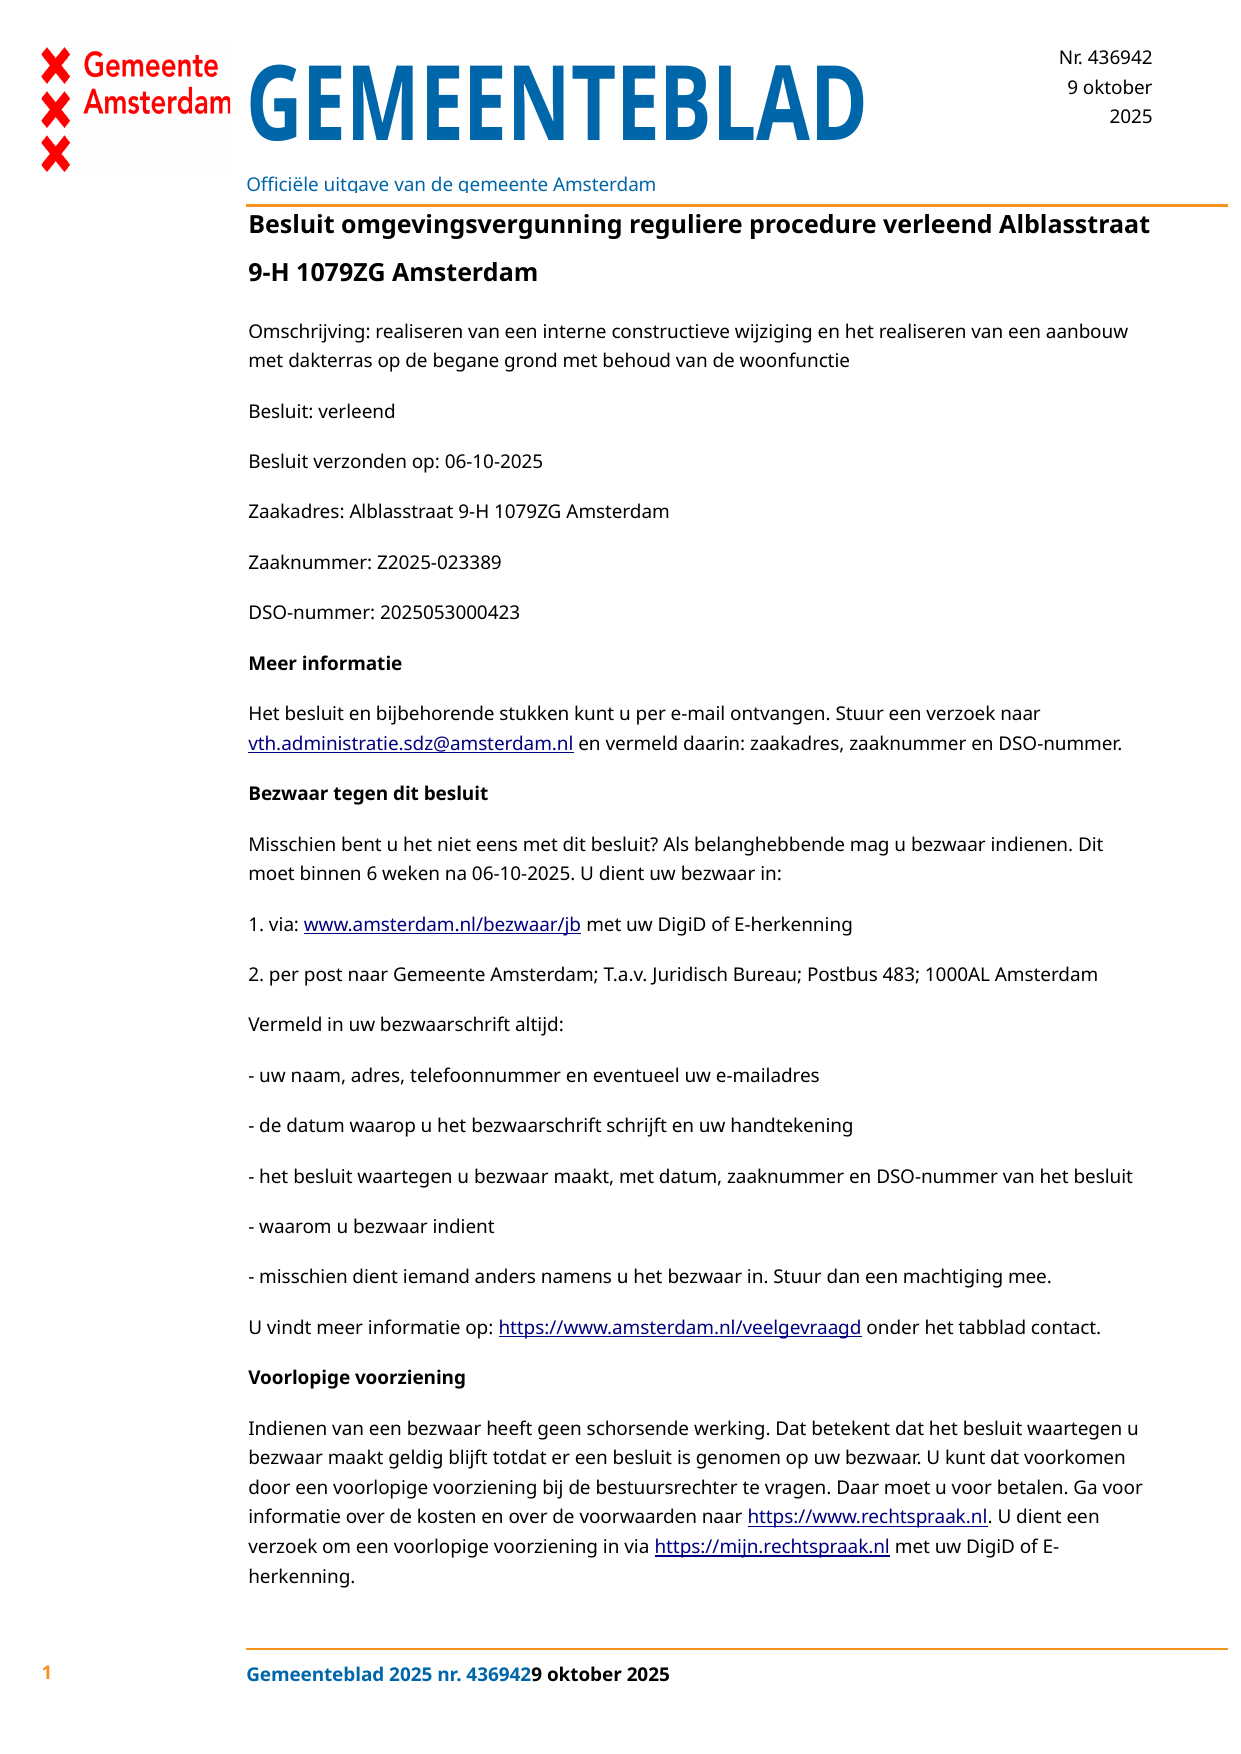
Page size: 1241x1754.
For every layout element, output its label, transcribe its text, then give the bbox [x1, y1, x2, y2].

text Misschien bent u het niet eens met dit besluit? Als belanghebbende mag u bezwaar indienen. Dit moet binnen 6 weken na 06-10-2025. U dient uw bezwaar in: [248, 831, 1152, 886]
text Vermeld in uw bezwaarschrift altijd: [248, 1012, 1152, 1037]
text Omschrijving: realiseren van een interne constructieve wijziging en het realiseren van een aanbouw met dakterras op de begane grond met behoud van de woonfunctie [248, 318, 1152, 373]
text U vindt meer informatie op: https://www.amsterdam.nl/veelgevraagd onder het tabblad contact. [248, 1314, 1152, 1340]
text Zaaknummer: Z2025-023389 [248, 549, 1152, 575]
text Bezwaar tegen dit besluit [248, 780, 1152, 806]
text Zaakadres: Alblasstraat 9-H 1079ZG Amsterdam [248, 499, 1152, 524]
text - uw naam, adres, telefoonnummer en eventueel uw e-mailadres [248, 1062, 1152, 1088]
text Meer informatie [248, 650, 1152, 676]
text 1. via: www.amsterdam.nl/bezwaar/jb met uw DigiD of E-herkenning [248, 911, 1152, 937]
text Besluit omgevingsvergunning reguliere procedure verleend Alblasstraat 9-H 1079ZG Amsterdam [248, 207, 1152, 288]
text Besluit verzonden op: 06-10-2025 [248, 448, 1152, 474]
text - de datum waarop u het bezwaarschrift schrijft en uw handtekening [248, 1112, 1152, 1138]
text Voorlopige voorziening [248, 1364, 1152, 1390]
text Het besluit en bijbehorende stukken kunt u per e-mail ontvangen. Stuur een verzoek naar vth.administratie.sdz@amsterdam.nl en vermeld daarin: zaakadres, zaaknummer en DSO-nummer. [248, 700, 1152, 756]
text - misschien dient iemand anders namens u het bezwaar in. Stuur dan een machtiging mee. [248, 1264, 1152, 1289]
text Besluit: verleend [248, 398, 1152, 424]
text - waarom u bezwaar indient [248, 1213, 1152, 1239]
picture [41, 47, 231, 172]
text DSO-nummer: 2025053000423 [248, 599, 1152, 625]
text - het besluit waartegen u bezwaar maakt, met datum, zaaknummer en DSO-nummer van het besluit [248, 1163, 1152, 1189]
text 2. per post naar Gemeente Amsterdam; T.a.v. Juridisch Bureau; Postbus 483; 1000AL Amsterdam [248, 961, 1152, 987]
text Indienen van een bezwaar heeft geen schorsende werking. Dat betekent dat het besluit waartegen u bezwaar maakt geldig blijft totdat er een besluit is genomen op uw bezwaar. U kunt dat voorkomen door een voorlopige voorziening bij de bestuursrechter te vragen. Daar moet u voor betalen. Ga voor informatie over de kosten en over de voorwaarden naar https://www.rechtspraak.nl. U dient een verzoek om een voorlopige voorziening in via https://mijn.rechtspraak.nl met uw DigiD of E-herkenning. [248, 1415, 1152, 1589]
